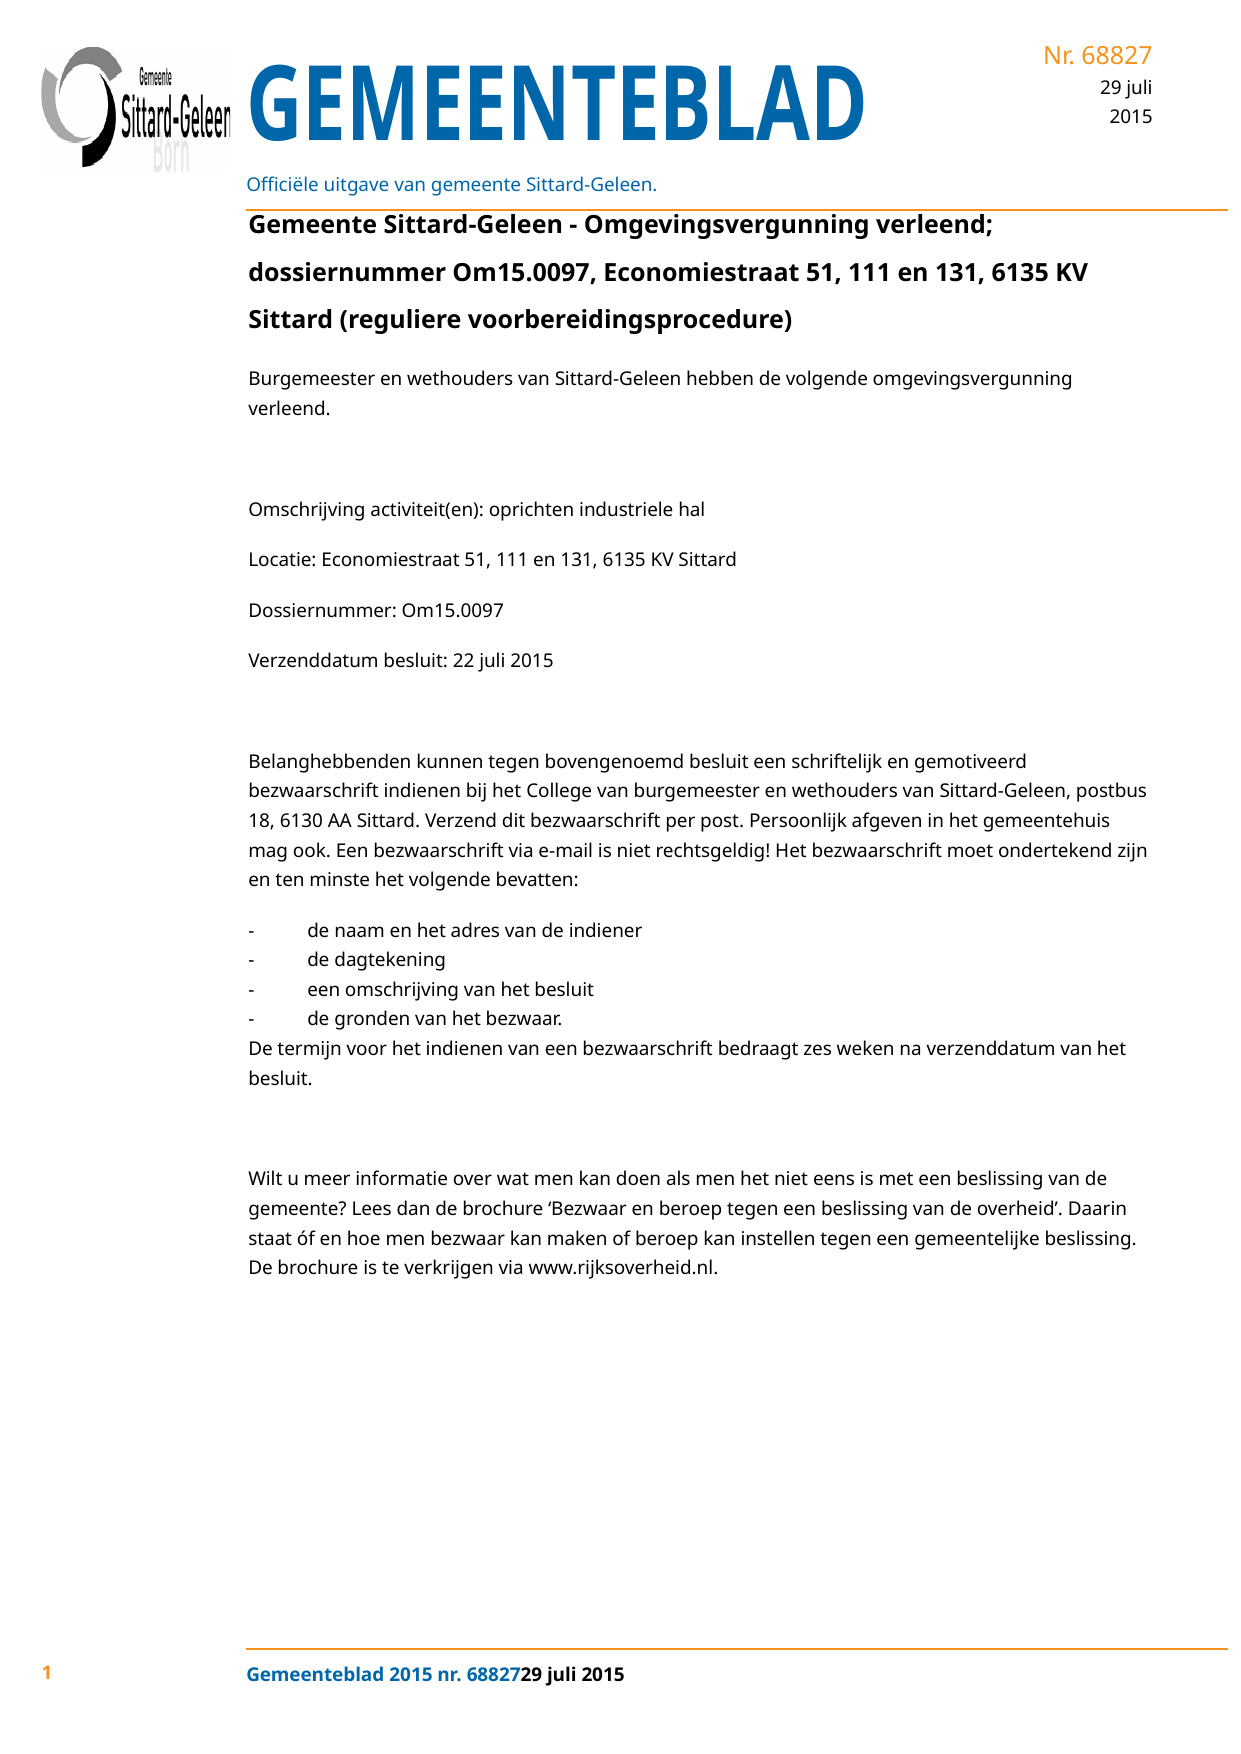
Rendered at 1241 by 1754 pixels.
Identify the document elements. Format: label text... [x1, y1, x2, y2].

text Gemeente Sittard-Geleen - Omgevingsvergunning verleend; dossiernummer Om15.0097, Economiestraat 51, 111 en 131, 6135 KV Sittard (reguliere voorbereidingsprocedure) [248, 211, 1152, 336]
list een omschrijving van het besluit [248, 976, 1152, 1002]
text Omschrijving activiteit(en): oprichten industriele hal [248, 496, 1152, 522]
text Burgemeester en wethouders van Sittard-Geleen hebben de volgende omgevingsvergunning verleend. [248, 366, 1152, 421]
list de dagtekening [248, 946, 1152, 972]
picture [41, 47, 231, 172]
text Belanghebbenden kunnen tegen bovengenoemd besluit een schriftelijk en gemotiveerd bezwaarschrift indienen bij het College van burgemeester en wethouders van Sittard-Geleen, postbus 18, 6130 AA Sittard. Verzend dit bezwaarschrift per post. Persoonlijk afgeven in het gemeentehuis mag ook. Een bezwaarschrift via e-mail is niet rechtsgeldig! Het bezwaarschrift moet ondertekend zijn en ten minste het volgende bevatten: [248, 748, 1152, 892]
text Dossiernummer: Om15.0097 [248, 597, 1152, 622]
list de naam en het adres van de indiener [248, 917, 1152, 942]
text De termijn voor het indienen van een bezwaarschrift bedraagt zes weken na verzenddatum van het besluit. [248, 1035, 1152, 1090]
text Wilt u meer informatie over wat men kan doen als men het niet eens is met een beslissing van de gemeente? Lees dan de brochure ‘Bezwaar en beroep tegen een beslissing van de overheid’. Daarin staat óf en hoe men bezwaar kan maken of beroep kan instellen tegen een gemeentelijke beslissing. De brochure is te verkrijgen via www.rijksoverheid.nl. [248, 1166, 1152, 1280]
list de gronden van het bezwaar. [248, 1006, 1152, 1031]
text Locatie: Economiestraat 51, 111 en 131, 6135 KV Sittard [248, 546, 1152, 572]
text Verzenddatum besluit: 22 juli 2015 [248, 647, 1152, 673]
